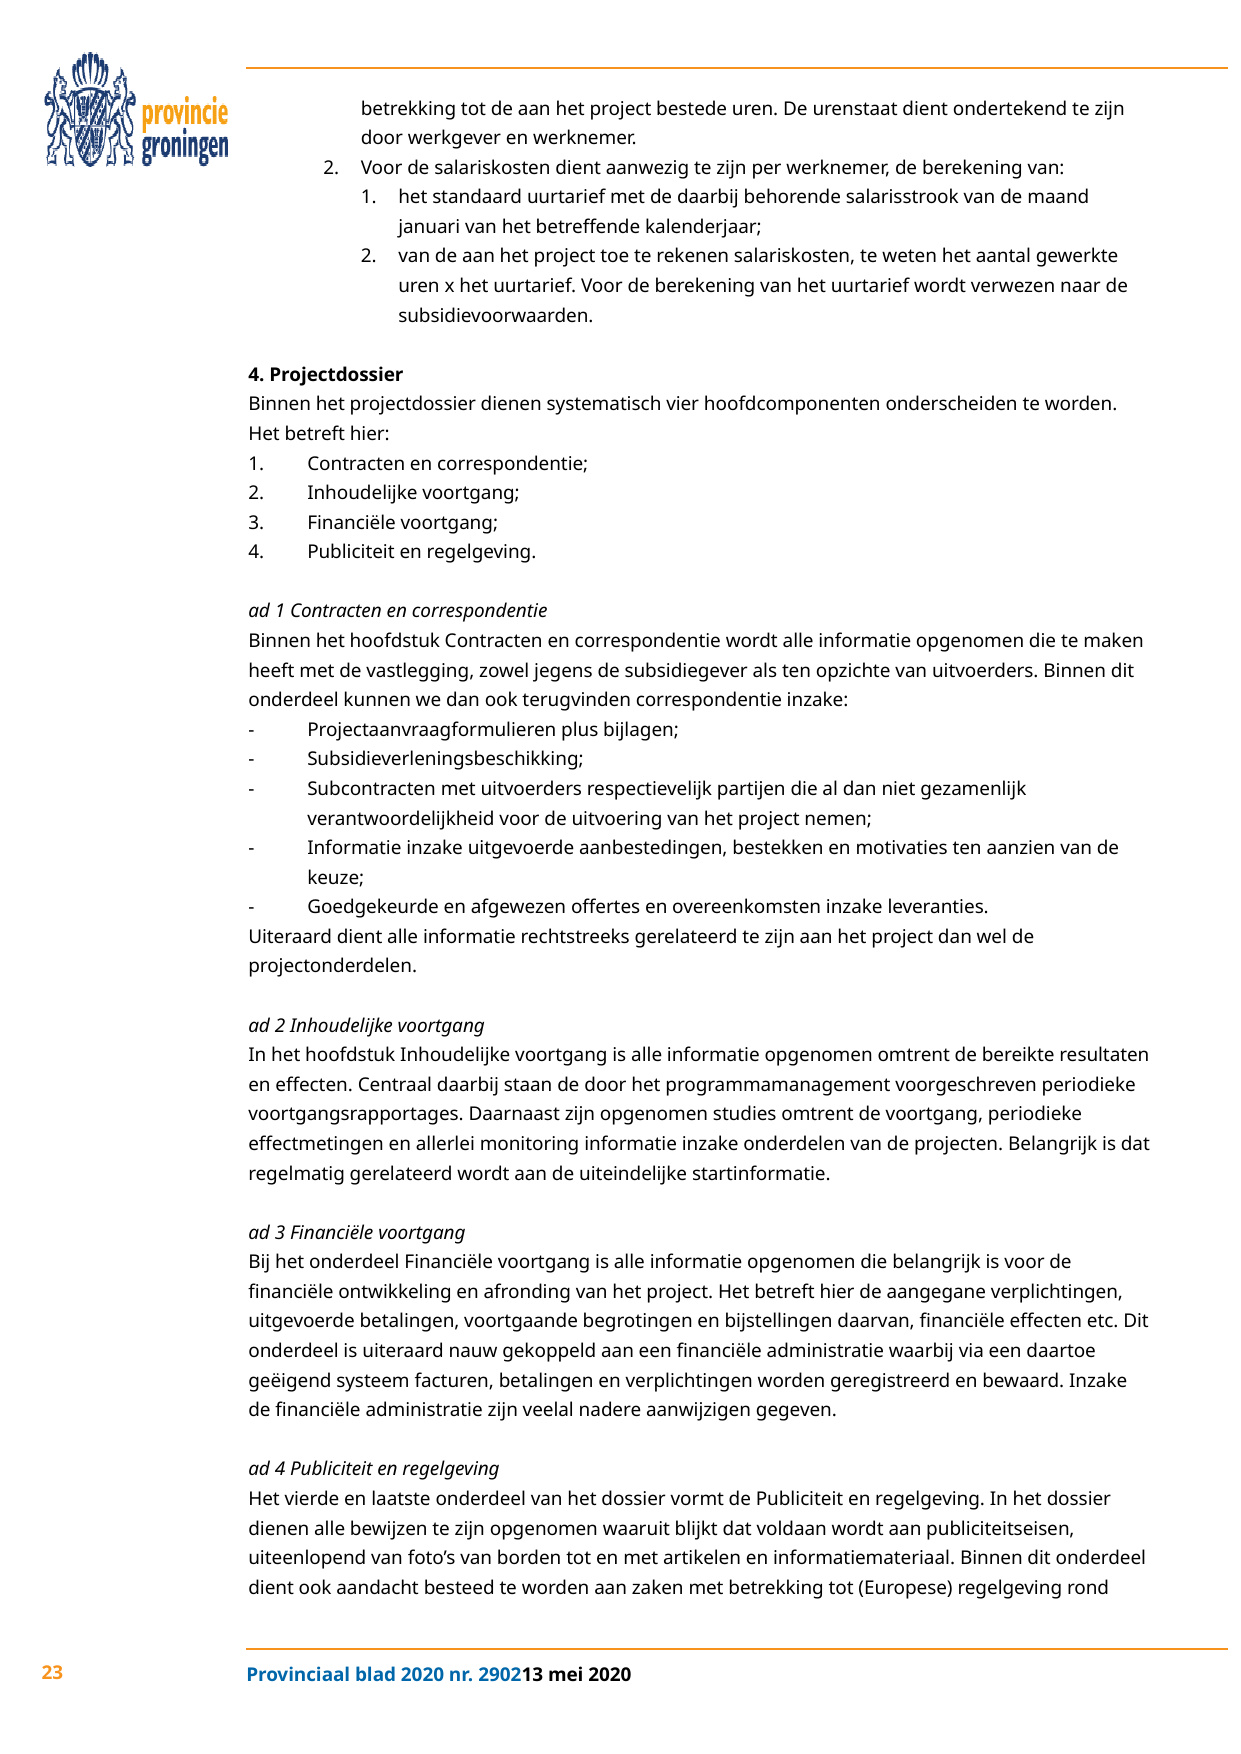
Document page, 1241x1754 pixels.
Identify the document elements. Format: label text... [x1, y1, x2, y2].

text Het vierde en laatste onderdeel van het dossier vormt de Publiciteit en regelgeving. In het dossier dienen alle bewijzen te zijn opgenomen waaruit blijkt dat voldaan wordt aan publiciteitseisen, uiteenlopend van foto’s van borden tot en met artikelen en informatiemateriaal. Binnen dit onderdeel dient ook aandacht besteed te worden aan zaken met betrekking tot (Europese) regelgeving rond [248, 1485, 1152, 1600]
list Subsidieverleningsbeschikking; [248, 746, 1152, 771]
text Binnen het projectdossier dienen systematisch vier hoofdcomponenten onderscheiden te worden. [248, 391, 1152, 416]
text ad 2 Inhoudelijke voortgang [248, 1012, 1152, 1038]
text Bij het onderdeel Financiële voortgang is alle informatie opgenomen die belangrijk is voor de financiële ontwikkeling en afronding van het project. Het betreft hier de aangegane verplichtingen, uitgevoerde betalingen, voortgaande begrotingen en bijstellingen daarvan, financiële effecten etc. Dit onderdeel is uiteraard nauw gekoppeld aan een financiële administratie waarbij via een daartoe geëigend systeem facturen, betalingen en verplichtingen worden geregistreerd en bewaard. Inzake de financiële administratie zijn veelal nadere aanwijzigen gegeven. [248, 1248, 1152, 1422]
list Goedgekeurde en afgewezen offertes en overeenkomsten inzake leveranties. [248, 893, 1152, 919]
text ad 1 Contracten en correspondentie [248, 598, 1152, 623]
list Publiciteit en regelgeving. [248, 538, 1152, 564]
picture [41, 47, 231, 172]
list Voor de salariskosten dient aanwezig te zijn per werknemer, de berekening van: [323, 154, 1152, 180]
list Projectaanvraagformulieren plus bijlagen; [248, 716, 1152, 742]
text In het hoofdstuk Inhoudelijke voortgang is alle informatie opgenomen omtrent de bereikte resultaten en effecten. Centraal daarbij staan de door het programmamanagement voorgeschreven periodieke voortgangsrapportages. Daarnaast zijn opgenomen studies omtrent de voortgang, periodieke effectmetingen en allerlei monitoring informatie inzake onderdelen van de projecten. Belangrijk is dat regelmatig gerelateerd wordt aan de uiteindelijke startinformatie. [248, 1041, 1152, 1186]
list Subcontracten met uitvoerders respectievelijk partijen die al dan niet gezamenlijk verantwoordelijkheid voor de uitvoering van het project nemen; [248, 775, 1152, 831]
text ad 3 Financiële voortgang [248, 1219, 1152, 1245]
text Binnen het hoofdstuk Contracten en correspondentie wordt alle informatie opgenomen die te maken heeft met de vastlegging, zowel jegens de subsidiegever als ten opzichte van uitvoerders. Binnen dit onderdeel kunnen we dan ook terugvinden correspondentie inzake: [248, 627, 1152, 712]
text 4. Projectdossier [248, 361, 1152, 387]
text Uiteraard dient alle informatie rechtstreeks gerelateerd te zijn aan het project dan wel de projectonderdelen. [248, 923, 1152, 978]
list Financiële voortgang; [248, 509, 1152, 535]
list het standaard uurtarief met de daarbij behorende salarisstrook van de maand januari van het betreffende kalenderjaar; [361, 183, 1152, 239]
list Inhoudelijke voortgang; [248, 479, 1152, 505]
list van de aan het project toe te rekenen salariskosten, te weten het aantal gewerkte uren x het uurtarief. Voor de berekening van het uurtarief wordt verwezen naar de subsidievoorwaarden. [361, 243, 1152, 328]
list Informatie inzake uitgevoerde aanbestedingen, bestekken en motivaties ten aanzien van de keuze; [248, 834, 1152, 890]
text Het betreft hier: [248, 420, 1152, 446]
text ad 4 Publiciteit en regelgeving [248, 1456, 1152, 1481]
list Contracten en correspondentie; [248, 450, 1152, 476]
list betrekking tot de aan het project bestede uren. De urenstaat dient ondertekend te zijn door werkgever en werknemer. [323, 95, 1152, 150]
